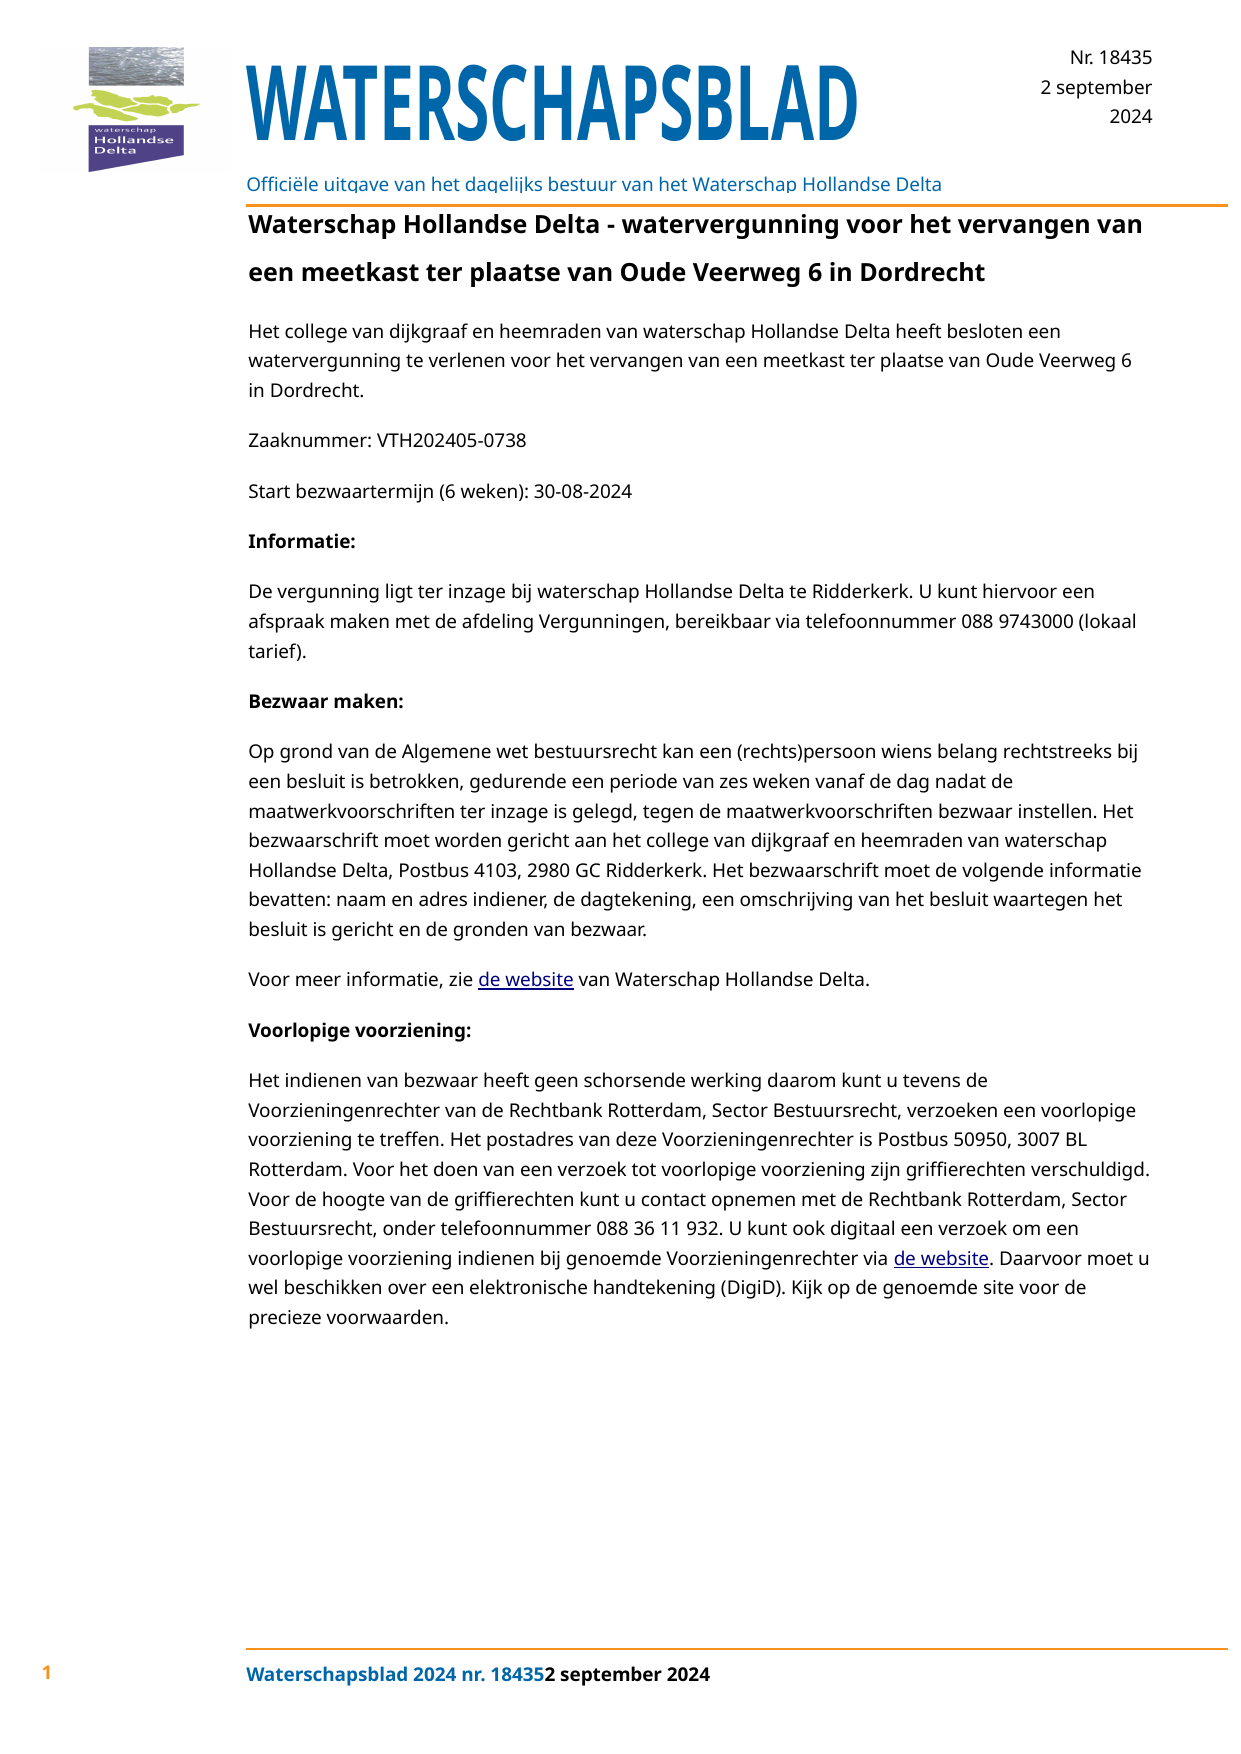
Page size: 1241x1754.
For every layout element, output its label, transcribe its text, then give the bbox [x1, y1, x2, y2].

text Voorlopige voorziening: [248, 1017, 1152, 1043]
text Voor meer informatie, zie de website van Waterschap Hollandse Delta. [248, 967, 1152, 992]
text Zaaknummer: VTH202405-0738 [248, 427, 1152, 453]
picture [41, 47, 231, 172]
text Bezwaar maken: [248, 688, 1152, 714]
text De vergunning ligt ter inzage bij waterschap Hollandse Delta te Ridderkerk. U kunt hiervoor een afspraak maken met de afdeling Vergunningen, bereikbaar via telefoonnummer 088 9743000 (lokaal tarief). [248, 579, 1152, 664]
text Waterschap Hollandse Delta - watervergunning voor het vervangen van een meetkast ter plaatse van Oude Veerweg 6 in Dordrecht [248, 207, 1152, 288]
text Het indienen van bezwaar heeft geen schorsende werking daarom kunt u tevens de Voorzieningenrechter van de Rechtbank Rotterdam, Sector Bestuursrecht, verzoeken een voorlopige voorziening te treffen. Het postadres van deze Voorzieningenrechter is Postbus 50950, 3007 BL Rotterdam. Voor het doen van een verzoek tot voorlopige voorziening zijn griffierechten verschuldigd. Voor de hoogte van de griffierechten kunt u contact opnemen met de Rechtbank Rotterdam, Sector Bestuursrecht, onder telefoonnummer 088 36 11 932. U kunt ook digitaal een verzoek om een voorlopige voorziening indienen bij genoemde Voorzieningenrechter via de website. Daarvoor moet u wel beschikken over een elektronische handtekening (DigiD). Kijk op de genoemde site voor de precieze voorwaarden. [248, 1067, 1152, 1330]
text Op grond van de Algemene wet bestuursrecht kan een (rechts)persoon wiens belang rechtstreeks bij een besluit is betrokken, gedurende een periode van zes weken vanaf de dag nadat de maatwerkvoorschriften ter inzage is gelegd, tegen de maatwerkvoorschriften bezwaar instellen. Het bezwaarschrift moet worden gericht aan het college van dijkgraaf en heemraden van waterschap Hollandse Delta, Postbus 4103, 2980 GC Ridderkerk. Het bezwaarschrift moet de volgende informatie bevatten: naam en adres indiener, de dagtekening, een omschrijving van het besluit waartegen het besluit is gericht en de gronden van bezwaar. [248, 739, 1152, 942]
text Start bezwaartermijn (6 weken): 30-08-2024 [248, 478, 1152, 504]
text Het college van dijkgraaf en heemraden van waterschap Hollandse Delta heeft besloten een watervergunning te verlenen voor het vervangen van een meetkast ter plaatse van Oude Veerweg 6 in Dordrecht. [248, 318, 1152, 403]
text Informatie: [248, 528, 1152, 554]
